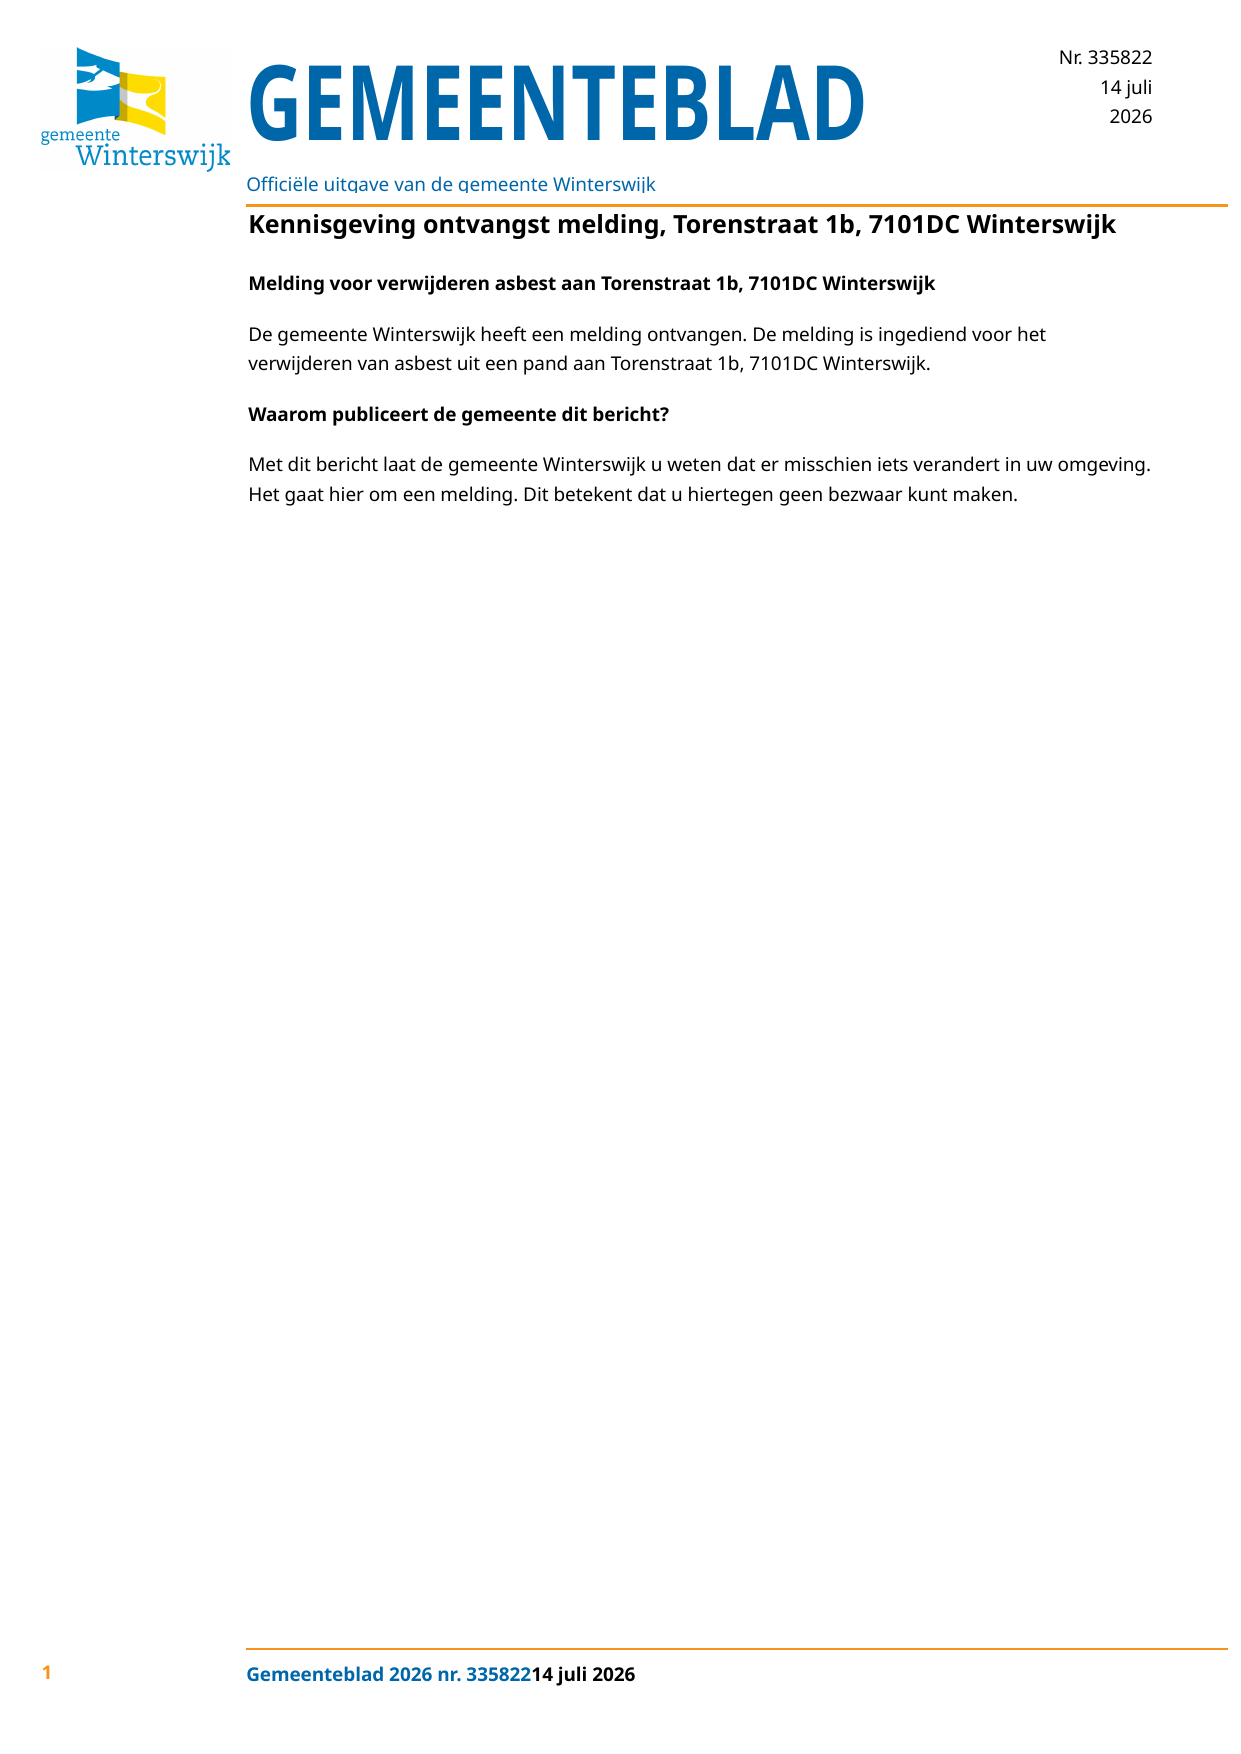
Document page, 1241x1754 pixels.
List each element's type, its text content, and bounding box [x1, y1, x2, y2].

text Met dit bericht laat de gemeente Winterswijk u weten dat er misschien iets verandert in uw omgeving. Het gaat hier om een melding. Dit betekent dat u hiertegen geen bezwaar kunt maken. [248, 451, 1152, 506]
text Waarom publiceert de gemeente dit bericht? [248, 401, 1152, 426]
picture [41, 47, 231, 172]
picture [225, 153, 231, 162]
text Melding voor verwijderen asbest aan Torenstraat 1b, 7101DC Winterswijk [248, 270, 1152, 296]
text De gemeente Winterswijk heeft een melding ontvangen. De melding is ingediend voor het verwijderen van asbest uit een pand aan Torenstraat 1b, 7101DC Winterswijk. [248, 321, 1152, 376]
text Kennisgeving ontvangst melding, Torenstraat 1b, 7101DC Winterswijk [248, 207, 1152, 241]
